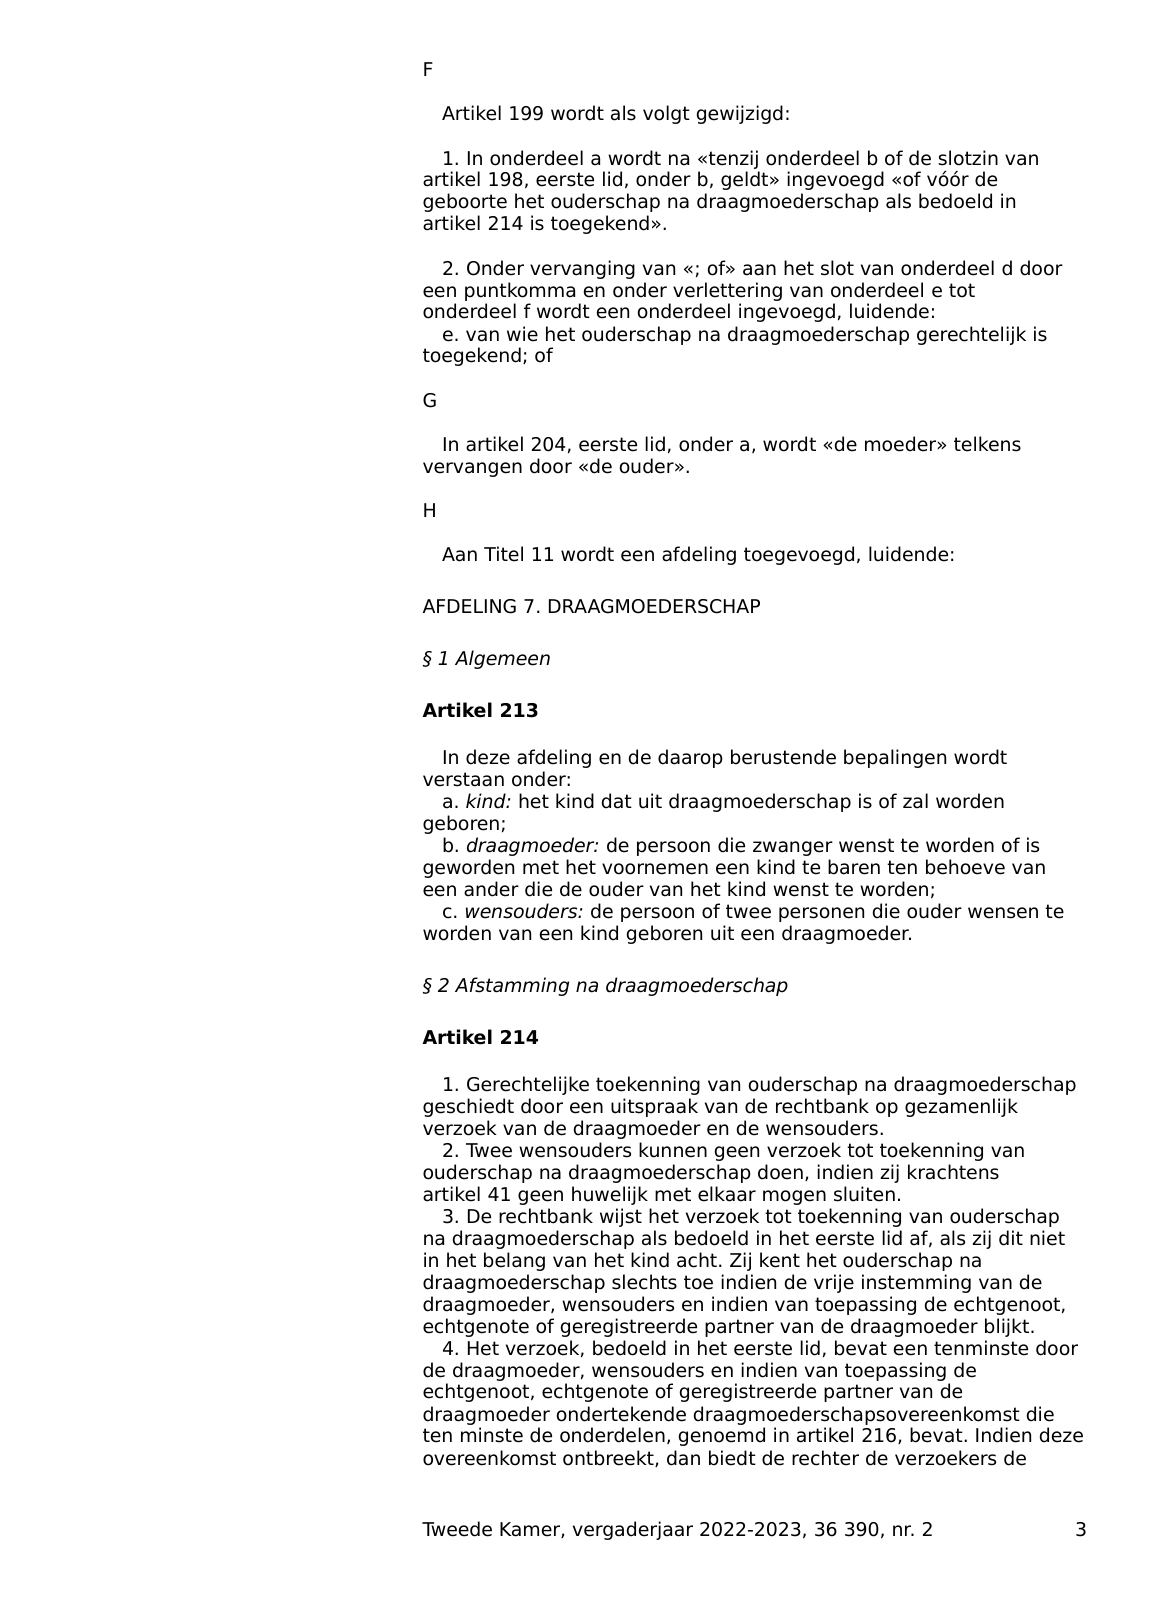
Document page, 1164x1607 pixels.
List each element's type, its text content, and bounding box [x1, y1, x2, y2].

subtitle § 2 Afstamming na draagmoederschap [422, 975, 1087, 997]
text In artikel 204, eerste lid, onder a, wordt «de moeder» telkens vervangen door «de ouder». [422, 434, 1087, 478]
text 2. Onder vervanging van «; of» aan het slot van onderdeel d door een puntkomma en onder verlettering van onderdeel e tot onderdeel f wordt een onderdeel ingevoegd, luidende: [422, 257, 1087, 323]
text Artikel 199 wordt als volgt gewijzigd: [422, 103, 1087, 125]
text H [422, 500, 1087, 522]
text 1. Gerechtelijke toekenning van ouderschap na draagmoederschap geschiedt door een uitspraak van de rechtbank op gezamenlijk verzoek van de draagmoeder en de wensouders. [422, 1074, 1087, 1140]
text 1. In onderdeel a wordt na «tenzij onderdeel b of de slotzin van artikel 198, eerste lid, onder b, geldt» ingevoegd «of vóór de geboorte het ouderschap na draagmoederschap als bedoeld in artikel 214 is toegekend». [422, 147, 1087, 235]
text c. wensouders: de persoon of twee personen die ouder wensen te worden van een kind geboren uit een draagmoeder. [422, 901, 1087, 945]
text Aan Titel 11 wordt een afdeling toegevoegd, luidende: [422, 544, 1087, 566]
subtitle AFDELING 7. DRAAGMOEDERSCHAP [422, 596, 1087, 618]
text 2. Twee wensouders kunnen geen verzoek tot toekenning van ouderschap na draagmoederschap doen, indien zij krachtens artikel 41 geen huwelijk met elkaar mogen sluiten. [422, 1140, 1087, 1206]
subtitle Artikel 213 [422, 700, 1087, 722]
subtitle § 1 Algemeen [422, 648, 1087, 670]
text a. kind: het kind dat uit draagmoederschap is of zal worden geboren; [422, 791, 1087, 835]
subtitle Artikel 214 [422, 1027, 1087, 1049]
text F [422, 59, 1087, 81]
text In deze afdeling en de daarop berustende bepalingen wordt verstaan onder: [422, 747, 1087, 791]
text 3. De rechtbank wijst het verzoek tot toekenning van ouderschap na draagmoederschap als bedoeld in het eerste lid af, als zij dit niet in het belang van het kind acht. Zij kent het ouderschap na draagmoederschap slechts toe indien de vrije instemming van de draagmoeder, wensouders en indien van toepassing de echtgenoot, echtgenote of geregistreerde partner van de draagmoeder blijkt. [422, 1206, 1087, 1337]
text G [422, 389, 1087, 412]
text b. draagmoeder: de persoon die zwanger wenst te worden of is geworden met het voornemen een kind te baren ten behoeve van een ander die de ouder van het kind wenst te worden; [422, 835, 1087, 901]
text e. van wie het ouderschap na draagmoederschap gerechtelijk is toegekend; of [422, 323, 1087, 367]
text 4. Het verzoek, bedoeld in het eerste lid, bevat een tenminste door de draagmoeder, wensouders en indien van toepassing de echtgenoot, echtgenote of geregistreerde partner van de draagmoeder ondertekende draagmoederschapsovereenkomst die ten minste de onderdelen, genoemd in artikel 216, bevat. Indien deze overeenkomst ontbreekt, dan biedt de rechter de verzoekers de [422, 1337, 1087, 1469]
